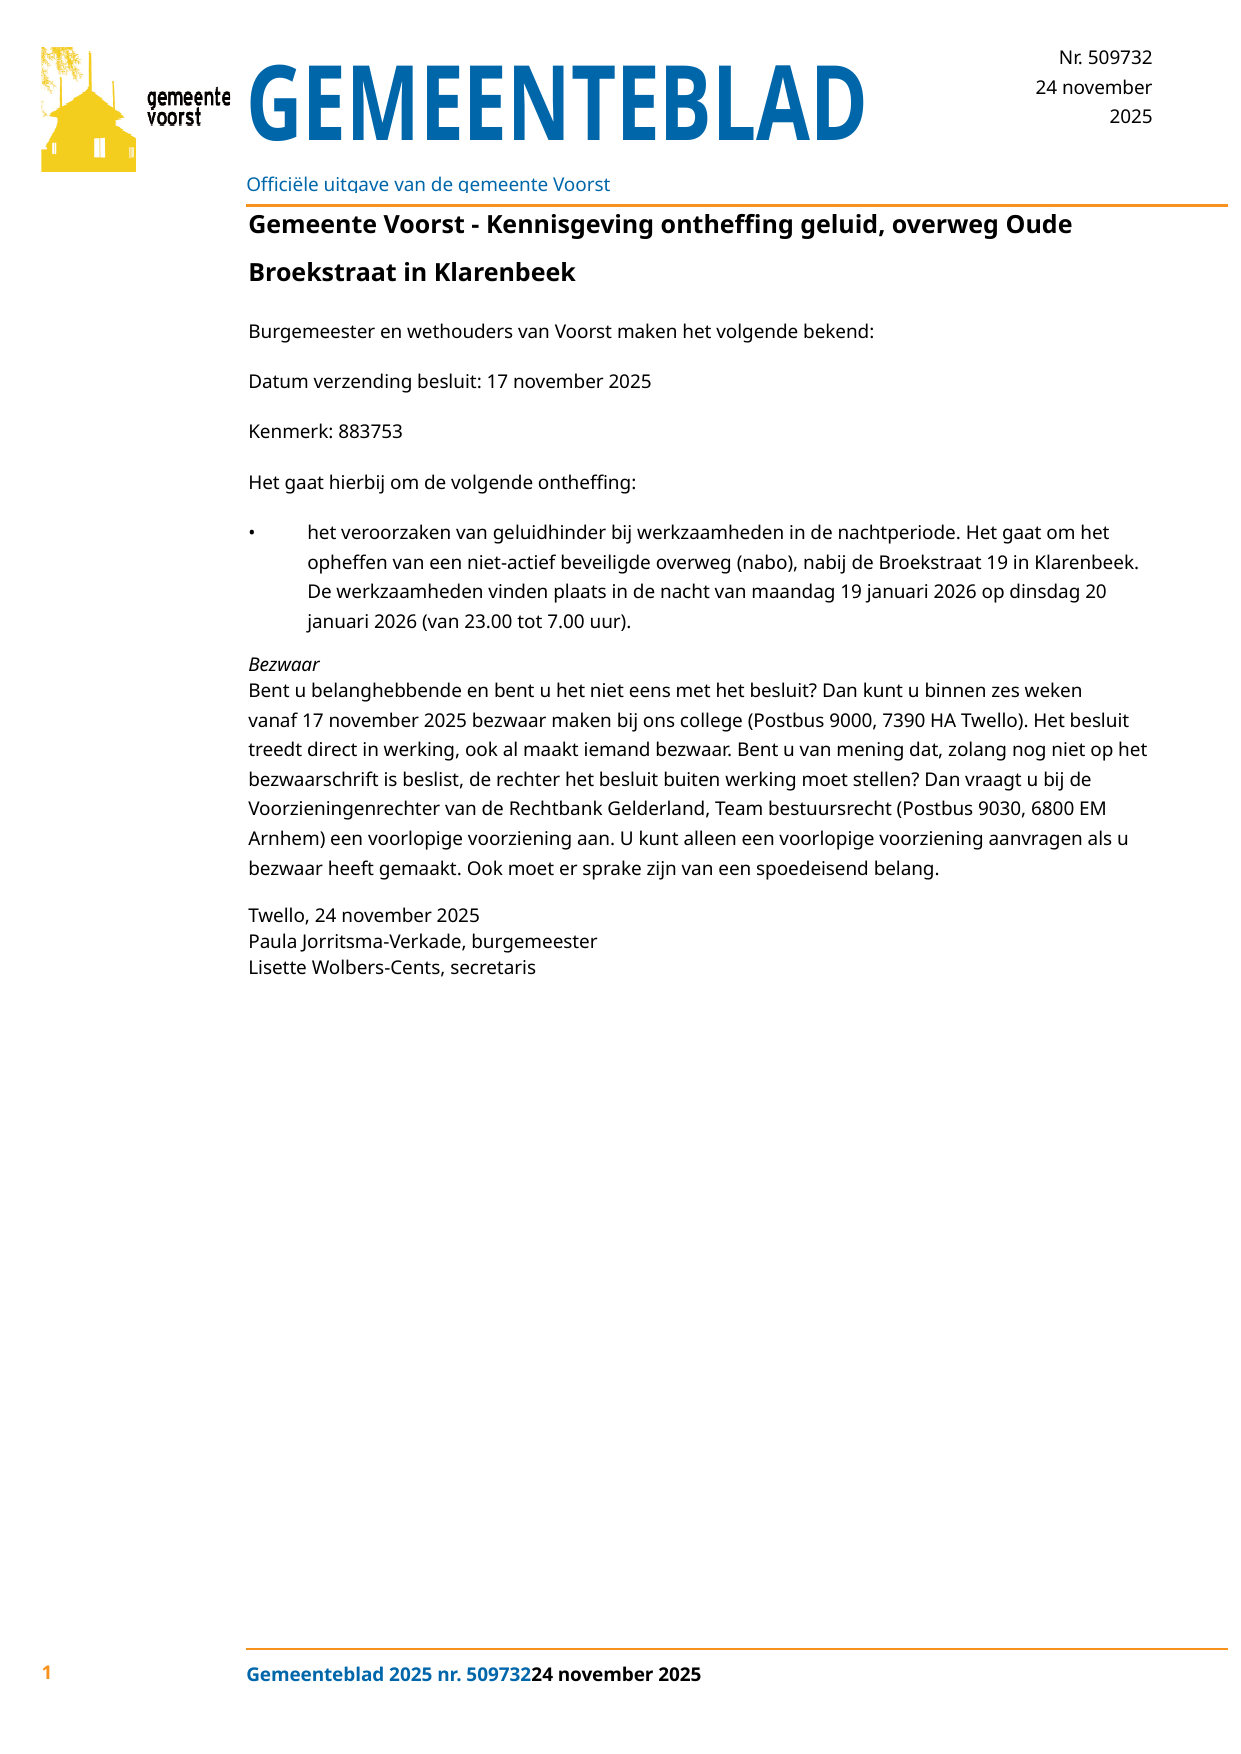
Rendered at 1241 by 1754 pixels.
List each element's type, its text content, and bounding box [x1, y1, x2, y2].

text Lisette Wolbers-Cents, secretaris [248, 954, 1152, 980]
text Gemeente Voorst - Kennisgeving ontheffing geluid, overweg Oude Broekstraat in Klarenbeek [248, 207, 1152, 288]
text Twello, 24 november 2025 [248, 902, 1152, 928]
picture [41, 47, 231, 172]
text Bent u belanghebbende en bent u het niet eens met het besluit? Dan kunt u binnen zes weken vanaf 17 november 2025 bezwaar maken bij ons college (Postbus 9000, 7390 HA Twello). Het besluit treedt direct in werking, ook al maakt iemand bezwaar. Bent u van mening dat, zolang nog niet op het bezwaarschrift is beslist, de rechter het besluit buiten werking moet stellen? Dan vraagt u bij de Voorzieningenrechter van de Rechtbank Gelderland, Team bestuursrecht (Postbus 9030, 6800 EM Arnhem) een voorlopige voorziening aan. U kunt alleen een voorlopige voorziening aanvragen als u bezwaar heeft gemaakt. Ook moet er sprake zijn van een spoedeisend belang. [248, 677, 1152, 880]
text Kenmerk: 883753 [248, 419, 1152, 444]
text Datum verzending besluit: 17 november 2025 [248, 368, 1152, 394]
list het veroorzaken van geluidhinder bij werkzaamheden in de nachtperiode. Het gaat om het opheffen van een niet-actief beveiligde overweg (nabo), nabij de Broekstraat 19 in Klarenbeek. De werkzaamheden vinden plaats in de nacht van maandag 19 januari 2026 op dinsdag 20 januari 2026 (van 23.00 tot 7.00 uur). [248, 519, 1152, 634]
text Bezwaar [248, 651, 1152, 677]
text Het gaat hierbij om de volgende ontheffing: [248, 469, 1152, 495]
text Paula Jorritsma-Verkade, burgemeester [248, 928, 1152, 954]
text Burgemeester en wethouders van Voorst maken het volgende bekend: [248, 318, 1152, 344]
